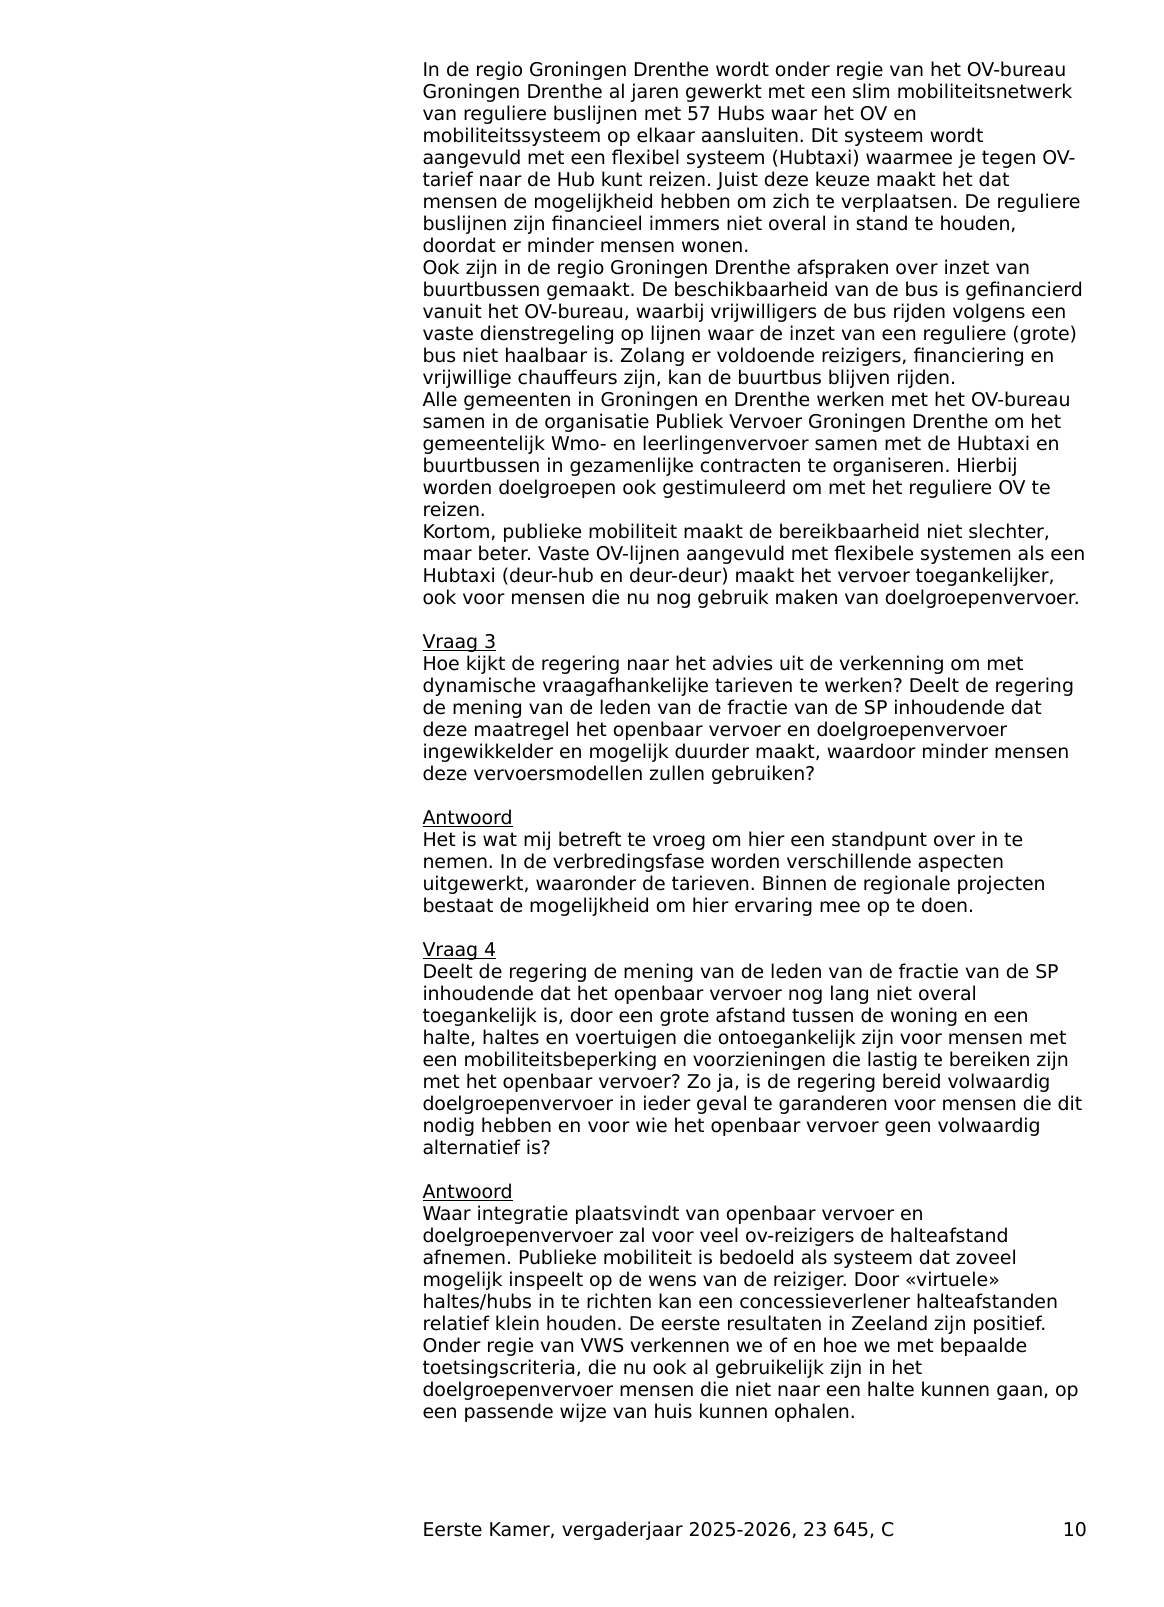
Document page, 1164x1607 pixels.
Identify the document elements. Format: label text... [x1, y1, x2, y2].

text Antwoord [422, 1181, 1087, 1203]
text Antwoord [422, 807, 1087, 829]
text Waar integratie plaatsvindt van openbaar vervoer en doelgroepenvervoer zal voor veel ov-reizigers de halteafstand afnemen. Publieke mobiliteit is bedoeld als systeem dat zoveel mogelijk inspeelt op de wens van de reiziger. Door «virtuele» haltes/hubs in te richten kan een concessieverlener halteafstanden relatief klein houden. De eerste resultaten in Zeeland zijn positief. Onder regie van VWS verkennen we of en hoe we met bepaalde toetsingscriteria, die nu ook al gebruikelijk zijn in het doelgroepenvervoer mensen die niet naar een halte kunnen gaan, op een passende wijze van huis kunnen ophalen. [422, 1203, 1087, 1423]
text Deelt de regering de mening van de leden van de fractie van de SP inhoudende dat het openbaar vervoer nog lang niet overal toegankelijk is, door een grote afstand tussen de woning en een halte, haltes en voertuigen die ontoegankelijk zijn voor mensen met een mobiliteitsbeperking en voorzieningen die lastig te bereiken zijn met het openbaar vervoer? Zo ja, is de regering bereid volwaardig doelgroepenvervoer in ieder geval te garanderen voor mensen die dit nodig hebben en voor wie het openbaar vervoer geen volwaardig alternatief is? [422, 961, 1087, 1159]
text Vraag 4 [422, 939, 1087, 961]
text In de regio Groningen Drenthe wordt onder regie van het OV-bureau Groningen Drenthe al jaren gewerkt met een slim mobiliteitsnetwerk van reguliere buslijnen met 57 Hubs waar het OV en mobiliteitssysteem op elkaar aansluiten. Dit systeem wordt aangevuld met een flexibel systeem (Hubtaxi) waarmee je tegen OV-tarief naar de Hub kunt reizen. Juist deze keuze maakt het dat mensen de mogelijkheid hebben om zich te verplaatsen. De reguliere buslijnen zijn financieel immers niet overal in stand te houden, doordat er minder mensen wonen. [422, 59, 1087, 257]
text Ook zijn in de regio Groningen Drenthe afspraken over inzet van buurtbussen gemaakt. De beschikbaarheid van de bus is gefinancierd vanuit het OV-bureau, waarbij vrijwilligers de bus rijden volgens een vaste dienstregeling op lijnen waar de inzet van een reguliere (grote) bus niet haalbaar is. Zolang er voldoende reizigers, financiering en vrijwillige chauffeurs zijn, kan de buurtbus blijven rijden. [422, 257, 1087, 389]
text Het is wat mij betreft te vroeg om hier een standpunt over in te nemen. In de verbredingsfase worden verschillende aspecten uitgewerkt, waaronder de tarieven. Binnen de regionale projecten bestaat de mogelijkheid om hier ervaring mee op te doen. [422, 829, 1087, 917]
text Alle gemeenten in Groningen en Drenthe werken met het OV-bureau samen in de organisatie Publiek Vervoer Groningen Drenthe om het gemeentelijk Wmo- en leerlingenvervoer samen met de Hubtaxi en buurtbussen in gezamenlijke contracten te organiseren. Hierbij worden doelgroepen ook gestimuleerd om met het reguliere OV te reizen. [422, 389, 1087, 521]
text Vraag 3 [422, 631, 1087, 653]
text Kortom, publieke mobiliteit maakt de bereikbaarheid niet slechter, maar beter. Vaste OV-lijnen aangevuld met flexibele systemen als een Hubtaxi (deur-hub en deur-deur) maakt het vervoer toegankelijker, ook voor mensen die nu nog gebruik maken van doelgroepenvervoer. [422, 521, 1087, 608]
text Hoe kijkt de regering naar het advies uit de verkenning om met dynamische vraagafhankelijke tarieven te werken? Deelt de regering de mening van de leden van de fractie van de SP inhoudende dat deze maatregel het openbaar vervoer en doelgroepenvervoer ingewikkelder en mogelijk duurder maakt, waardoor minder mensen deze vervoersmodellen zullen gebruiken? [422, 653, 1087, 784]
